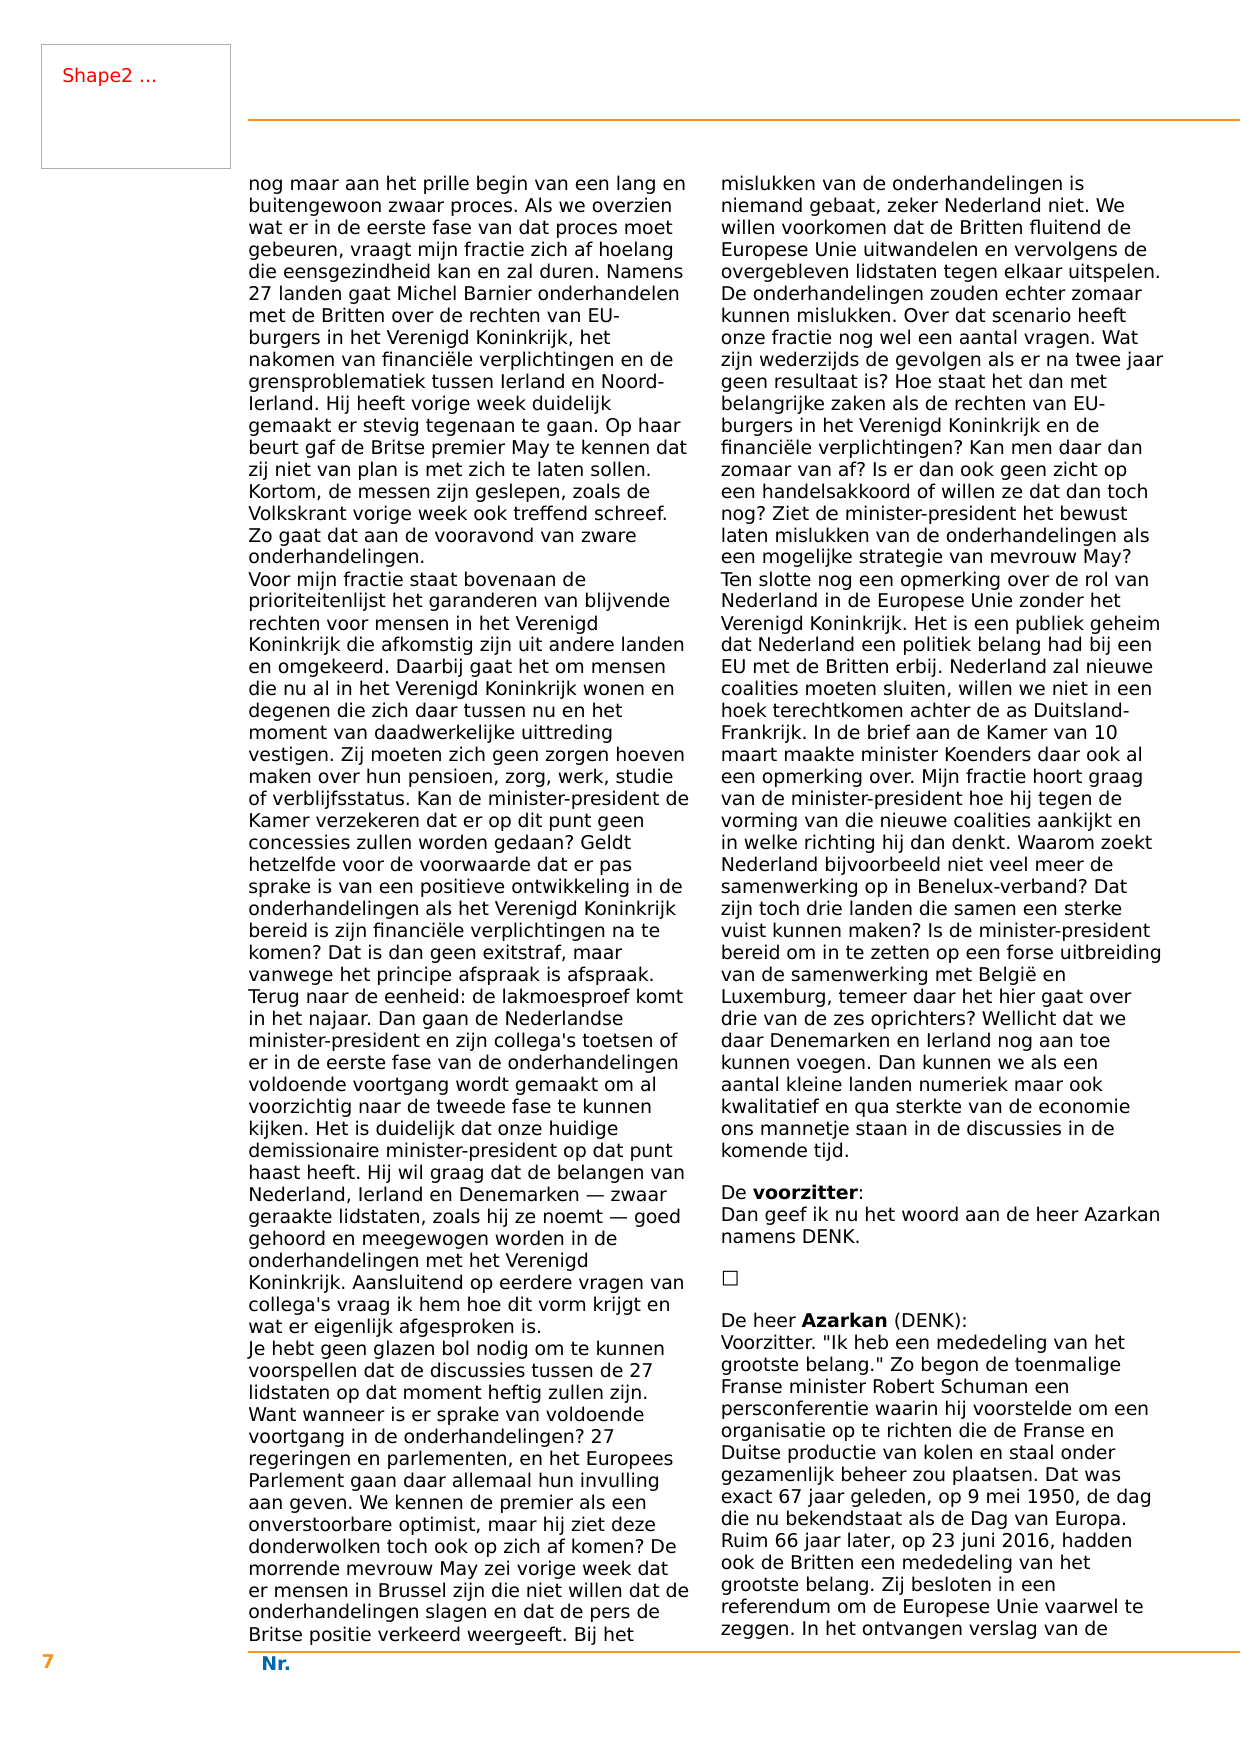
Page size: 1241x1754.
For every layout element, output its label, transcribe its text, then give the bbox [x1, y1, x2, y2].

text ⬜ [721, 1268, 1163, 1290]
text Dan geef ik nu het woord aan de heer Azarkan namens DENK. [721, 1204, 1163, 1248]
text De heer Azarkan (DENK): [721, 1310, 1163, 1332]
text De onderhandelingen zouden echter zomaar kunnen mislukken. Over dat scenario heeft onze fractie nog wel een aantal vragen. Wat zijn wederzijds de gevolgen als er na twee jaar geen resultaat is? Hoe staat het dan met belangrijke zaken als de rechten van EU-burgers in het Verenigd Koninkrijk en de financiële verplichtingen? Kan men daar dan zomaar van af? Is er dan ook geen zicht op een handelsakkoord of willen ze dat dan toch nog? Ziet de minister-president het bewust laten mislukken van de onderhandelingen als een mogelijke strategie van mevrouw May? [721, 283, 1163, 568]
text Terug naar de eenheid: de lakmoesproef komt in het najaar. Dan gaan de Nederlandse minister-president en zijn collega's toetsen of er in de eerste fase van de onderhandelingen voldoende voortgang wordt gemaakt om al voorzichtig naar de tweede fase te kunnen kijken. Het is duidelijk dat onze huidige demissionaire minister-president op dat punt haast heeft. Hij wil graag dat de belangen van Nederland, Ierland en Denemarken — zwaar geraakte lidstaten, zoals hij ze noemt — goed gehoord en meegewogen worden in de onderhandelingen met het Verenigd Koninkrijk. Aansluitend op eerdere vragen van collega's vraag ik hem hoe dit vorm krijgt en wat er eigenlijk afgesproken is. [248, 986, 691, 1338]
text Je hebt geen glazen bol nodig om te kunnen voorspellen dat de discussies tussen de 27 lidstaten op dat moment heftig zullen zijn. Want wanneer is er sprake van voldoende voortgang in de onderhandelingen? 27 regeringen en parlementen, en het Europees Parlement gaan daar allemaal hun invulling aan geven. We kennen de premier als een onverstoorbare optimist, maar hij ziet deze donderwolken toch ook op zich af komen? De morrende mevrouw May zei vorige week dat er mensen in Brussel zijn die niet willen dat de onderhandelingen slagen en dat de pers de Britse positie verkeerd weergeeft. Bij het [248, 1338, 691, 1645]
text nog maar aan het prille begin van een lang en buitengewoon zwaar proces. Als we overzien wat er in de eerste fase van dat proces moet gebeuren, vraagt mijn fractie zich af hoelang die eensgezindheid kan en zal duren. Namens 27 landen gaat Michel Barnier onderhandelen met de Britten over de rechten van EU-burgers in het Verenigd Koninkrijk, het nakomen van financiële verplichtingen en de grensproblematiek tussen Ierland en Noord-Ierland. Hij heeft vorige week duidelijk gemaakt er stevig tegenaan te gaan. Op haar beurt gaf de Britse premier May te kennen dat zij niet van plan is met zich te laten sollen. Kortom, de messen zijn geslepen, zoals de Volkskrant vorige week ook treffend schreef. Zo gaat dat aan de vooravond van zware onderhandelingen. [248, 173, 691, 568]
text mislukken van de onderhandelingen is niemand gebaat, zeker Nederland niet. We willen voorkomen dat de Britten fluitend de Europese Unie uitwandelen en vervolgens de overgebleven lidstaten tegen elkaar uitspelen. [721, 173, 1163, 283]
text Voorzitter. "Ik heb een mededeling van het grootste belang." Zo begon de toenmalige Franse minister Robert Schuman een persconferentie waarin hij voorstelde om een organisatie op te richten die de Franse en Duitse productie van kolen en staal onder gezamenlijk beheer zou plaatsen. Dat was exact 67 jaar geleden, op 9 mei 1950, de dag die nu bekendstaat als de Dag van Europa. Ruim 66 jaar later, op 23 juni 2016, hadden ook de Britten een mededeling van het grootste belang. Zij besloten in een referendum om de Europese Unie vaarwel te zeggen. In het ontvangen verslag van de [721, 1332, 1163, 1639]
text De voorzitter: [721, 1182, 1163, 1204]
text Ten slotte nog een opmerking over de rol van Nederland in de Europese Unie zonder het Verenigd Koninkrijk. Het is een publiek geheim dat Nederland een politiek belang had bij een EU met de Britten erbij. Nederland zal nieuwe coalities moeten sluiten, willen we niet in een hoek terechtkomen achter de as Duitsland-Frankrijk. In de brief aan de Kamer van 10 maart maakte minister Koenders daar ook al een opmerking over. Mijn fractie hoort graag van de minister-president hoe hij tegen de vorming van die nieuwe coalities aankijkt en in welke richting hij dan denkt. Waarom zoekt Nederland bijvoorbeeld niet veel meer de samenwerking op in Benelux-verband? Dat zijn toch drie landen die samen een sterke vuist kunnen maken? Is de minister-president bereid om in te zetten op een forse uitbreiding van de samenwerking met België en Luxemburg, temeer daar het hier gaat over drie van de zes oprichters? Wellicht dat we daar Denemarken en Ierland nog aan toe kunnen voegen. Dan kunnen we als een aantal kleine landen numeriek maar ook kwalitatief en qua sterkte van de economie ons mannetje staan in de discussies in de komende tijd. [721, 568, 1163, 1162]
text Voor mijn fractie staat bovenaan de prioriteitenlijst het garanderen van blijvende rechten voor mensen in het Verenigd Koninkrijk die afkomstig zijn uit andere landen en omgekeerd. Daarbij gaat het om mensen die nu al in het Verenigd Koninkrijk wonen en degenen die zich daar tussen nu en het moment van daadwerkelijke uittreding vestigen. Zij moeten zich geen zorgen hoeven maken over hun pensioen, zorg, werk, studie of verblijfsstatus. Kan de minister-president de Kamer verzekeren dat er op dit punt geen concessies zullen worden gedaan? Geldt hetzelfde voor de voorwaarde dat er pas sprake is van een positieve ontwikkeling in de onderhandelingen als het Verenigd Koninkrijk bereid is zijn financiële verplichtingen na te komen? Dat is dan geen exitstraf, maar vanwege het principe afspraak is afspraak. [248, 568, 691, 986]
